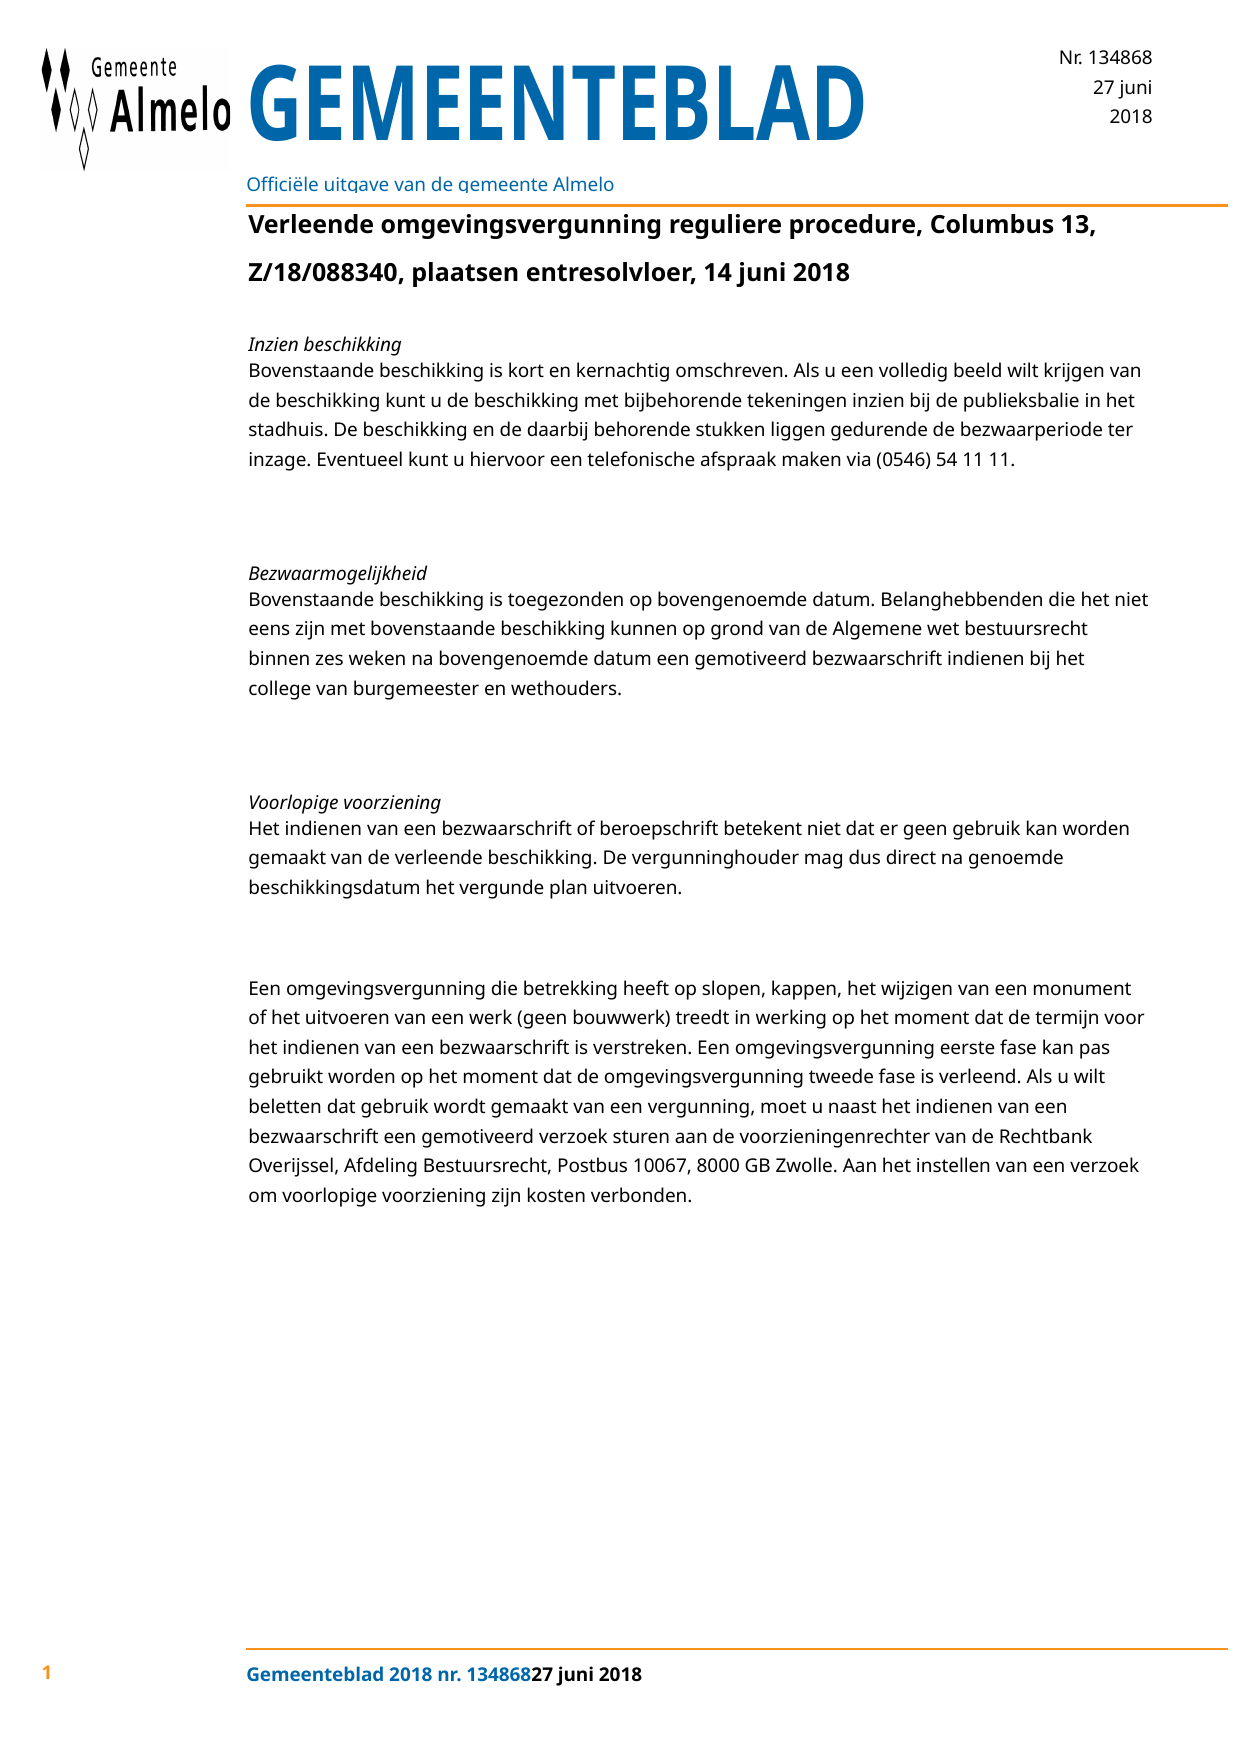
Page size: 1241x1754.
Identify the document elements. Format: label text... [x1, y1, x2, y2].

picture [41, 47, 231, 172]
text Bovenstaande beschikking is kort en kernachtig omschreven. Als u een volledig beeld wilt krijgen van de beschikking kunt u de beschikking met bijbehorende tekeningen inzien bij de publieksbalie in het stadhuis. De beschikking en de daarbij behorende stukken liggen gedurende de bezwaarperiode ter inzage. Eventueel kunt u hiervoor een telefonische afspraak maken via (0546) 54 11 11. [248, 357, 1152, 472]
text Een omgevingsvergunning die betrekking heeft op slopen, kappen, het wijzigen van een monument of het uitvoeren van een werk (geen bouwwerk) treedt in werking op het moment dat de termijn voor het indienen van een bezwaarschrift is verstreken. Een omgevingsvergunning eerste fase kan pas gebruikt worden op het moment dat de omgevingsvergunning tweede fase is verleend. Als u wilt beletten dat gebruik wordt gemaakt van een vergunning, moet u naast het indienen van een bezwaarschrift een gemotiveerd verzoek sturen aan de voorzieningenrechter van de Rechtbank Overijssel, Afdeling Bestuursrecht, Postbus 10067, 8000 GB Zwolle. Aan het instellen van een verzoek om voorlopige voorziening zijn kosten verbonden. [248, 975, 1152, 1208]
text Verleende omgevingsvergunning reguliere procedure, Columbus 13, Z/18/088340, plaatsen entresolvloer, 14 juni 2018 [248, 207, 1152, 288]
text Bezwaarmogelijkheid [248, 560, 1152, 586]
text Voorlopige voorziening [248, 789, 1152, 815]
text Inzien beschikking [248, 331, 1152, 357]
text Het indienen van een bezwaarschrift of beroepschrift betekent niet dat er geen gebruik kan worden gemaakt van de verleende beschikking. De vergunninghouder mag dus direct na genoemde beschikkingsdatum het vergunde plan uitvoeren. [248, 815, 1152, 900]
text Bovenstaande beschikking is toegezonden op bovengenoemde datum. Belanghebbenden die het niet eens zijn met bovenstaande beschikking kunnen op grond van de Algemene wet bestuursrecht binnen zes weken na bovengenoemde datum een gemotiveerd bezwaarschrift indienen bij het college van burgemeester en wethouders. [248, 586, 1152, 701]
